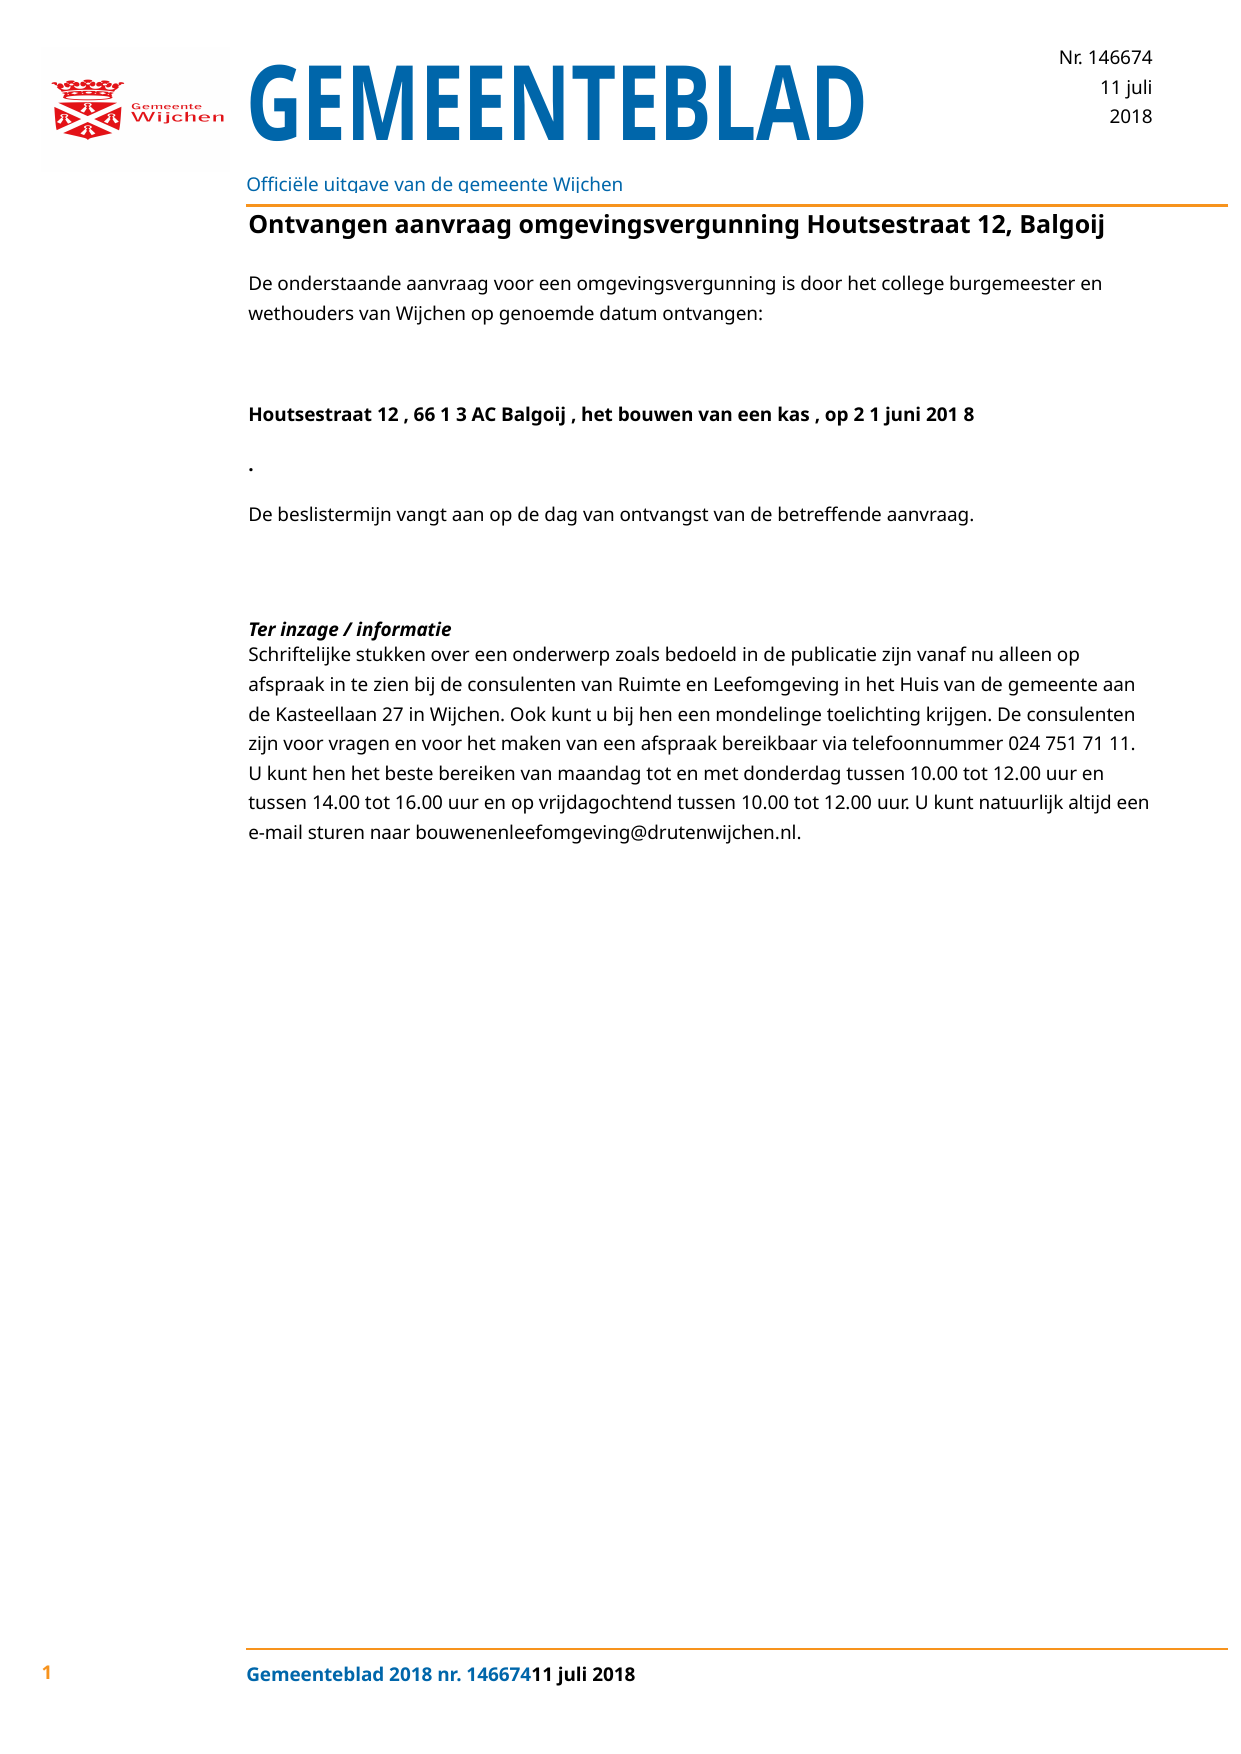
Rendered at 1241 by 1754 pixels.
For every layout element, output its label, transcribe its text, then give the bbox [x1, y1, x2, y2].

text Schriftelijke stukken over een onderwerp zoals bedoeld in de publicatie zijn vanaf nu alleen op afspraak in te zien bij de consulenten van Ruimte en Leefomgeving in het Huis van de gemeente aan de Kasteellaan 27 in Wijchen. Ook kunt u bij hen een mondelinge toelichting krijgen. De consulenten zijn voor vragen en voor het maken van een afspraak bereikbaar via telefoonnummer 024 751 71 11. U kunt hen het beste bereiken van maandag tot en met donderdag tussen 10.00 tot 12.00 uur en tussen 14.00 tot 16.00 uur en op vrijdagochtend tussen 10.00 tot 12.00 uur. U kunt natuurlijk altijd een e-mail sturen naar bouwenenleefomgeving@drutenwijchen.nl. [248, 642, 1152, 845]
text Ter inzage / informatie [248, 616, 1152, 642]
text Ontvangen aanvraag omgevingsvergunning Houtsestraat 12, Balgoij [248, 207, 1152, 241]
text De beslistermijn vangt aan op de dag van ontvangst van de betreffende aanvraag. [248, 502, 1152, 527]
text De onderstaande aanvraag voor een omgevingsvergunning is door het college burgemeester en wethouders van Wijchen op genoemde datum ontvangen: [248, 270, 1152, 326]
text Houtsestraat 12 , 66 1 3 AC Balgoij , het bouwen van een kas , op 2 1 juni 201 8 [248, 401, 1152, 426]
text . [248, 451, 1152, 477]
picture [41, 47, 231, 172]
